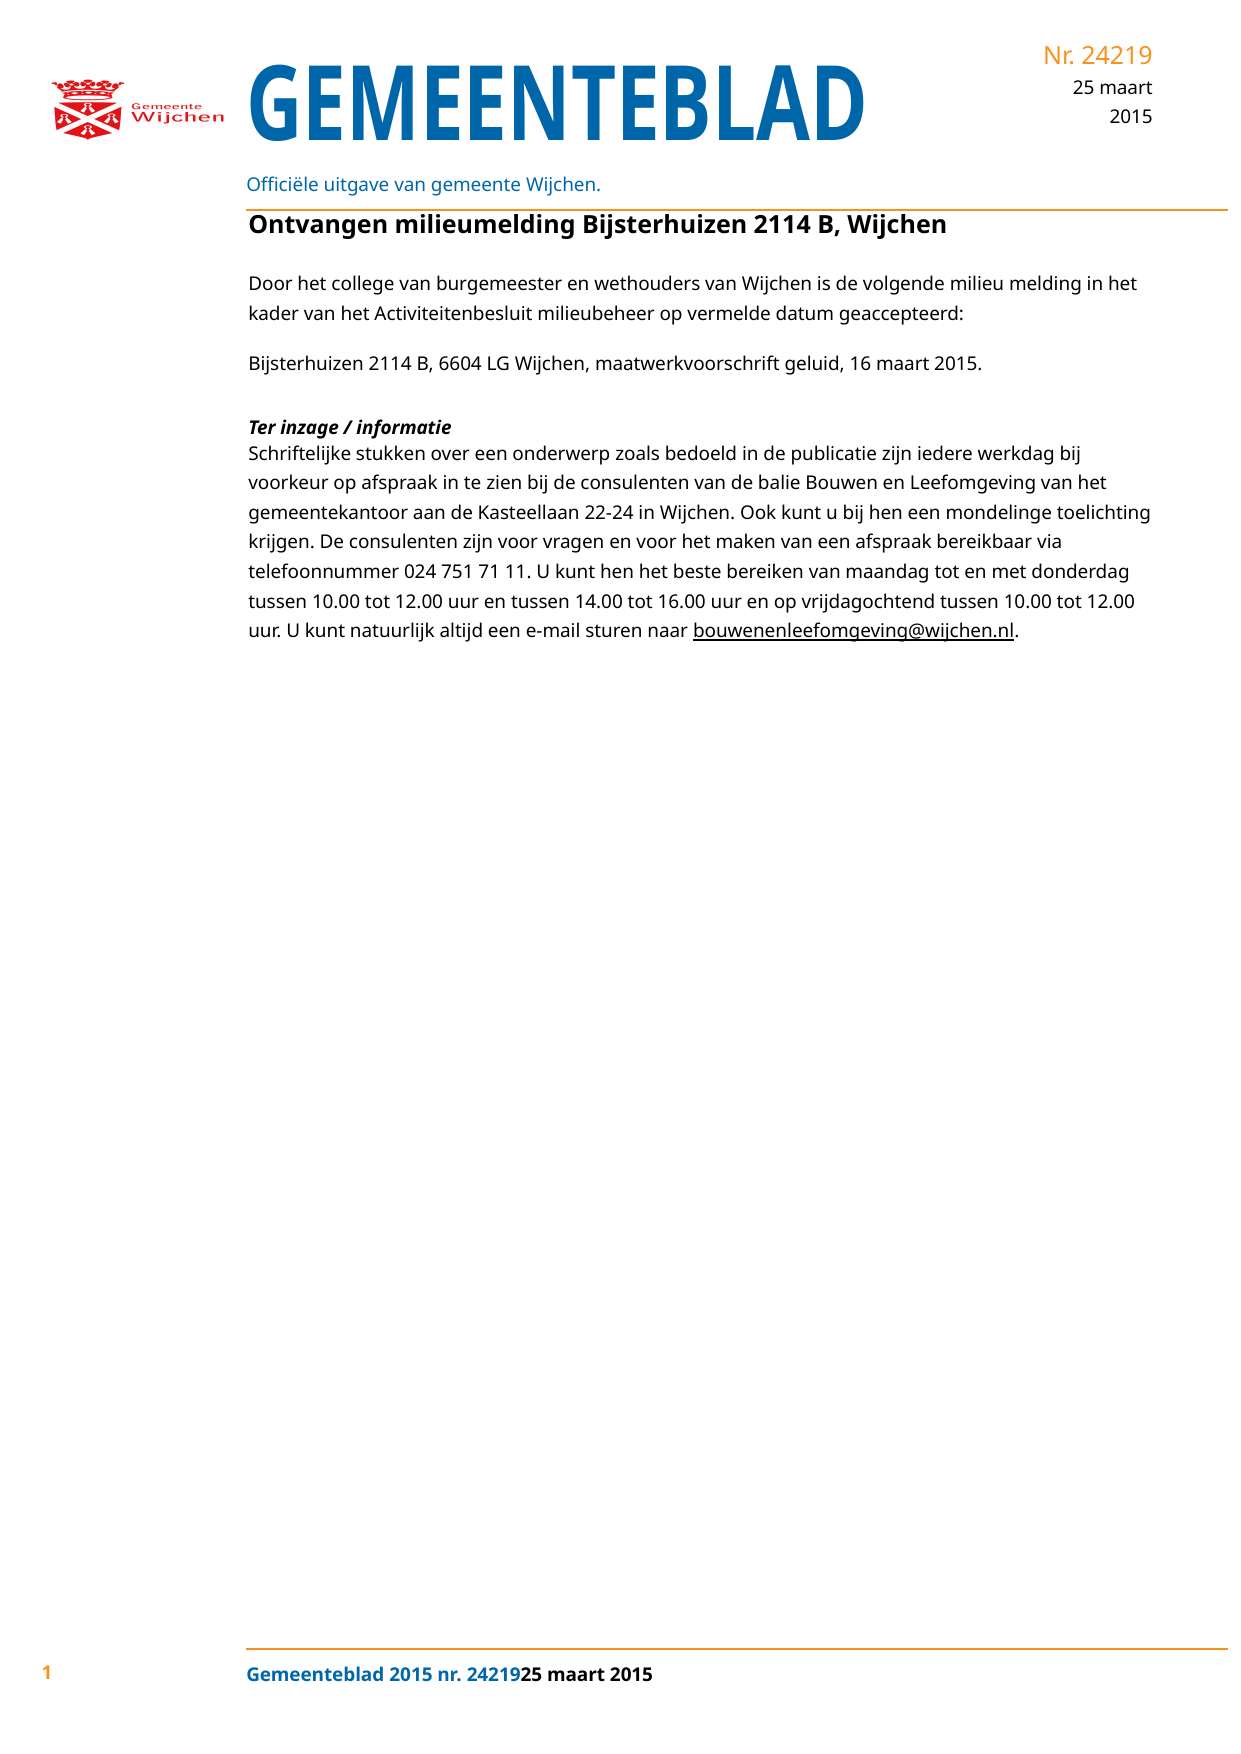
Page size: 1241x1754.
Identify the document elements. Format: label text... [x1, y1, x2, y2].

picture [41, 47, 231, 172]
text Ter inzage / informatie [248, 414, 1152, 440]
text Door het college van burgemeester en wethouders van Wijchen is de volgende milieu melding in het kader van het Activiteitenbesluit milieubeheer op vermelde datum geaccepteerd: [248, 270, 1152, 326]
text Bijsterhuizen 2114 B, 6604 LG Wijchen, maatwerkvoorschrift geluid, 16 maart 2015. [248, 350, 1152, 376]
text Schriftelijke stukken over een onderwerp zoals bedoeld in de publicatie zijn iedere werkdag bij voorkeur op afspraak in te zien bij de consulenten van de balie Bouwen en Leefomgeving van het gemeentekantoor aan de Kasteellaan 22-24 in Wijchen. Ook kunt u bij hen een mondelinge toelichting krijgen. De consulenten zijn voor vragen en voor het maken van een afspraak bereikbaar via telefoonnummer 024 751 71 11. U kunt hen het beste bereiken van maandag tot en met donderdag tussen 10.00 tot 12.00 uur en tussen 14.00 tot 16.00 uur en op vrijdagochtend tussen 10.00 tot 12.00 uur. U kunt natuurlijk altijd een e-mail sturen naar bouwenenleefomgeving@wijchen.nl. [248, 440, 1152, 643]
text Ontvangen milieumelding Bijsterhuizen 2114 B, Wijchen [248, 211, 1152, 241]
